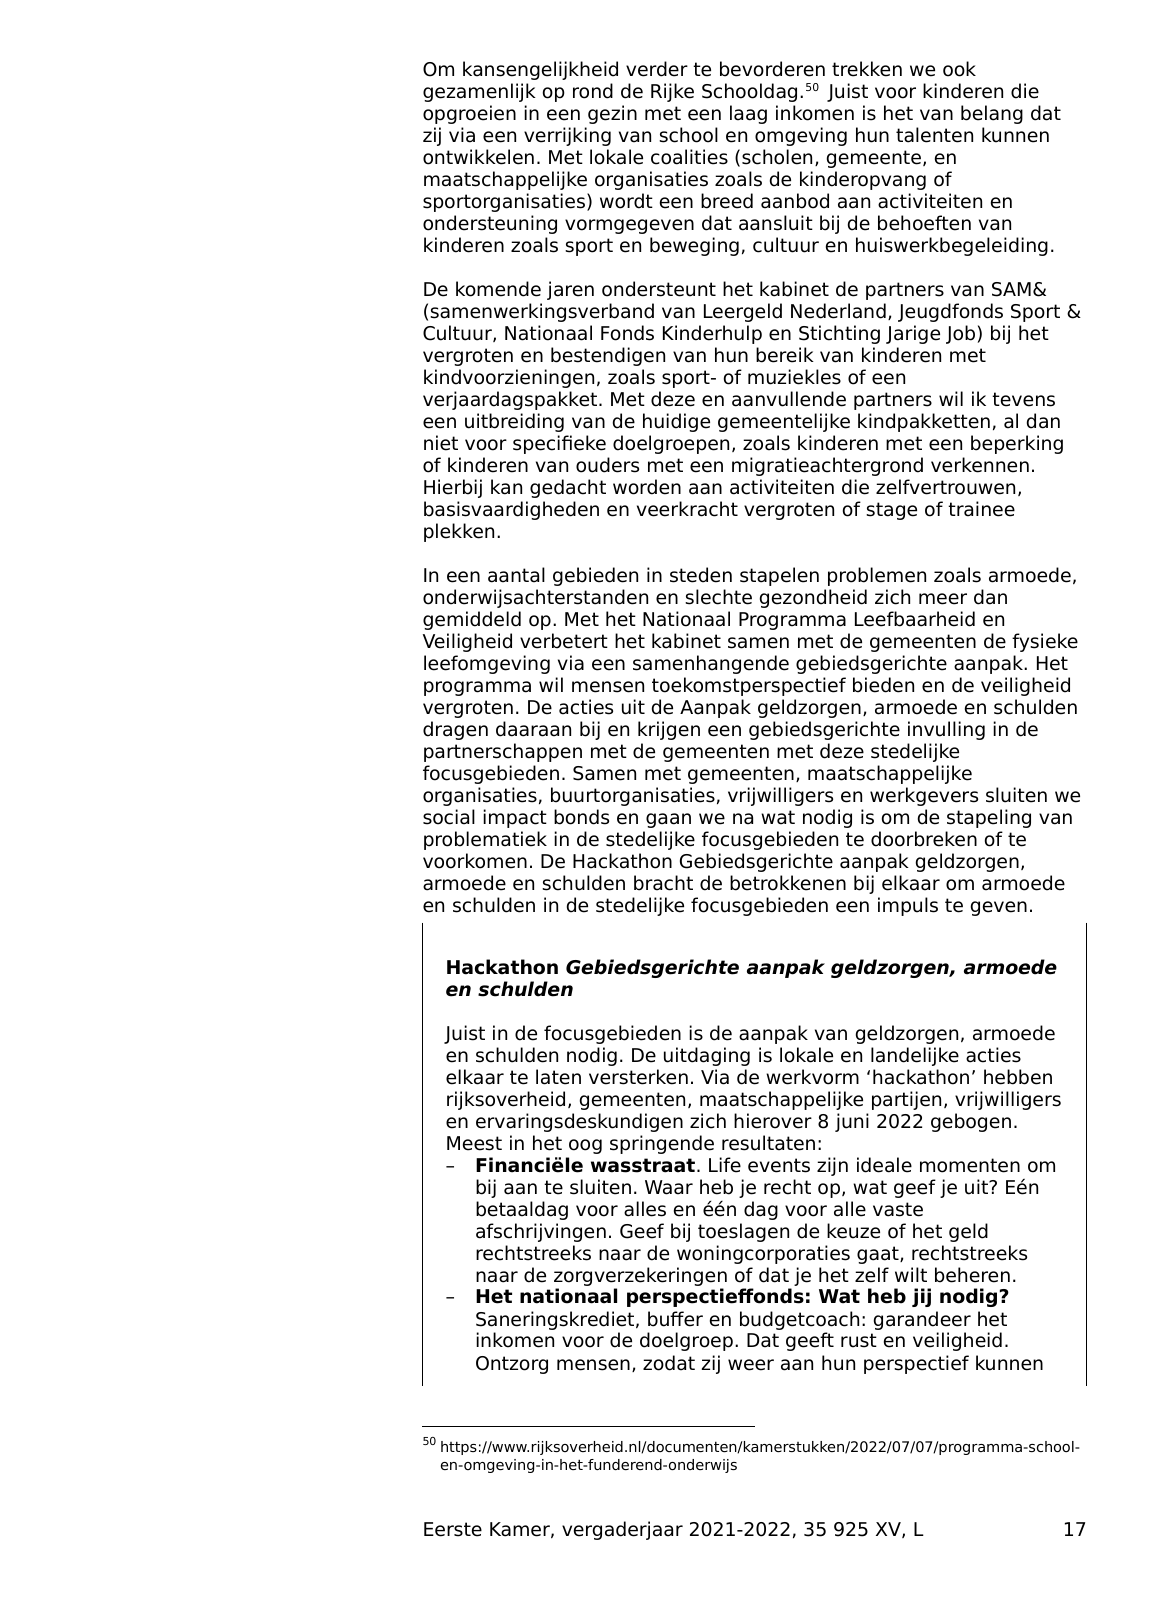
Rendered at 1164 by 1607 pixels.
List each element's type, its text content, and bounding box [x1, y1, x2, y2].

text https://www.rijksoverheid.nl/documenten/kamerstukken/2022/07/07/programma-school-en-omgeving-in-het-funderend-onderwijs [422, 1435, 1087, 1474]
table_header Hackathon Gebiedsgerichte aanpak geldzorgen, armoede en schulden Juist in de focusgebieden is de aanpak van geldzorgen, armoede en schulden nodig. De uitdaging is lokale en landelijke acties elkaar te laten versterken. Via de werkvorm ‘hackathon’ hebben rijksoverheid, gemeenten, maatschappelijke partijen, vrijwilligers en ervaringsdeskundigen zich hierover 8 juni 2022 gebogen. Meest in het oog springende resultaten: – Financiële wasstraat. Life events zijn ideale momenten om bij aan te sluiten. Waar heb je recht op, wat geef je uit? Eén betaaldag voor alles en één dag voor alle vaste afschrijvingen. Geef bij toeslagen de keuze of het geld rechtstreeks naar de woningcorporaties gaat, rechtstreeks naar de zorgverzekeringen of dat je het zelf wilt beheren. – Het nationaal perspectieffonds: Wat heb jij nodig? Saneringskrediet, buffer en budgetcoach: garandeer het inkomen voor de doelgroep. Dat geeft rust en veiligheid. Ontzorg mensen, zodat zij weer aan hun perspectief kunnen [423, 923, 1086, 1386]
text In een aantal gebieden in steden stapelen problemen zoals armoede, onderwijsachterstanden en slechte gezondheid zich meer dan gemiddeld op. Met het Nationaal Programma Leefbaarheid en Veiligheid verbetert het kabinet samen met de gemeenten de fysieke leefomgeving via een samenhangende gebiedsgerichte aanpak. Het programma wil mensen toekomstperspectief bieden en de veiligheid vergroten. De acties uit de Aanpak geldzorgen, armoede en schulden dragen daaraan bij en krijgen een gebiedsgerichte invulling in de partnerschappen met de gemeenten met deze stedelijke focusgebieden. Samen met gemeenten, maatschappelijke organisaties, buurtorganisaties, vrijwilligers en werkgevers sluiten we social impact bonds en gaan we na wat nodig is om de stapeling van problematiek in de stedelijke focusgebieden te doorbreken of te voorkomen. De Hackathon Gebiedsgerichte aanpak geldzorgen, armoede en schulden bracht de betrokkenen bij elkaar om armoede en schulden in de stedelijke focusgebieden een impuls te geven. [422, 565, 1087, 917]
text Om kansengelijkheid verder te bevorderen trekken we ook gezamenlijk op rond de Rijke Schooldag. Juist voor kinderen die opgroeien in een gezin met een laag inkomen is het van belang dat zij via een verrijking van school en omgeving hun talenten kunnen ontwikkelen. Met lokale coalities (scholen, gemeente, en maatschappelijke organisaties zoals de kinderopvang of sportorganisaties) wordt een breed aanbod aan activiteiten en ondersteuning vormgegeven dat aansluit bij de behoeften van kinderen zoals sport en beweging, cultuur en huiswerkbegeleiding. [422, 59, 1087, 257]
text De komende jaren ondersteunt het kabinet de partners van SAM& (samenwerkingsverband van Leergeld Nederland, Jeugdfonds Sport & Cultuur, Nationaal Fonds Kinderhulp en Stichting Jarige Job) bij het vergroten en bestendigen van hun bereik van kinderen met kindvoorzieningen, zoals sport- of muziekles of een verjaardagspakket. Met deze en aanvullende partners wil ik tevens een uitbreiding van de huidige gemeentelijke kindpakketten, al dan niet voor specifieke doelgroepen, zoals kinderen met een beperking of kinderen van ouders met een migratieachtergrond verkennen. Hierbij kan gedacht worden aan activiteiten die zelfvertrouwen, basisvaardigheden en veerkracht vergroten of stage of trainee plekken. [422, 279, 1087, 543]
